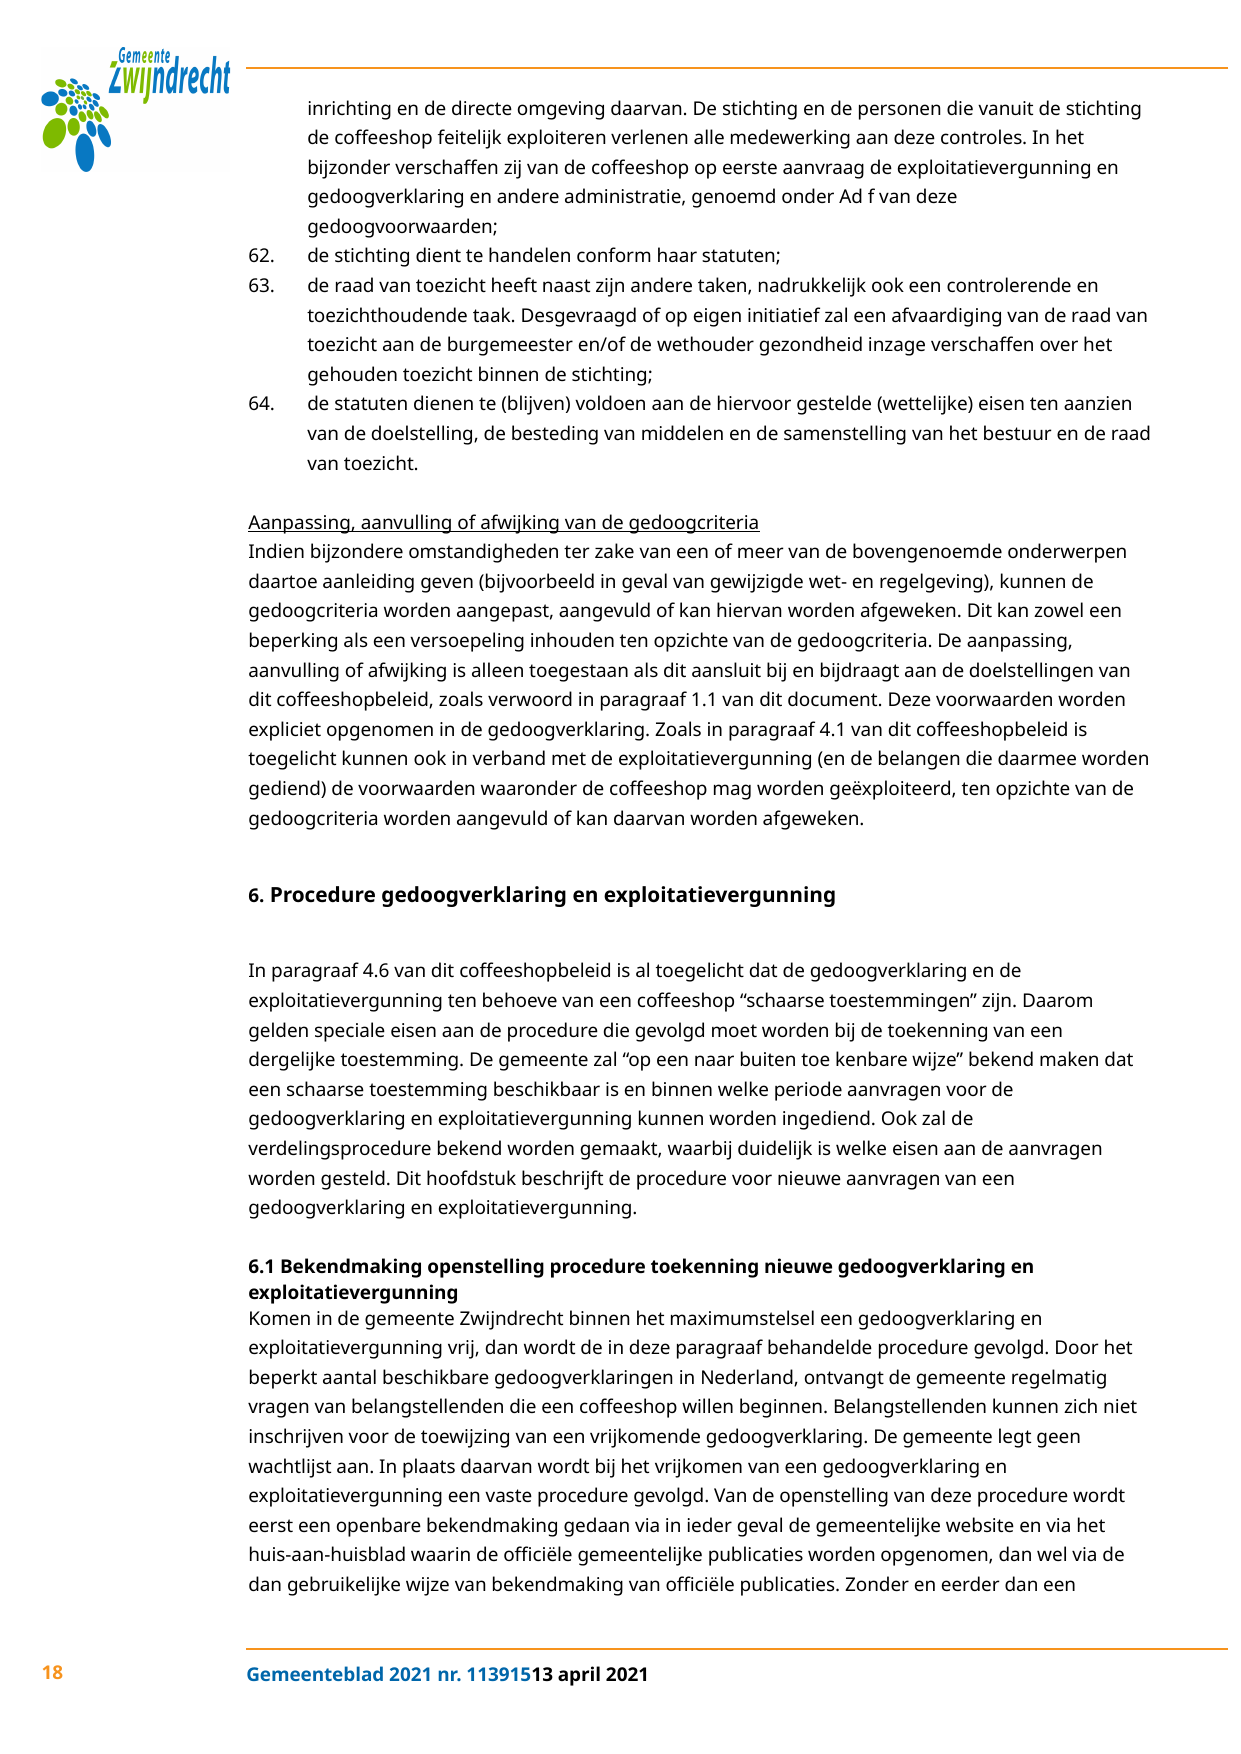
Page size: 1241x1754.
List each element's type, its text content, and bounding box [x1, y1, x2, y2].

text Indien bijzondere omstandigheden ter zake van een of meer van de bovengenoemde onderwerpen daartoe aanleiding geven (bijvoorbeeld in geval van gewijzigde wet- en regelgeving), kunnen de gedoogcriteria worden aangepast, aangevuld of kan hiervan worden afgeweken. Dit kan zowel een beperking als een versoepeling inhouden ten opzichte van de gedoogcriteria. De aanpassing, aanvulling of afwijking is alleen toegestaan als dit aansluit bij en bijdraagt aan de doelstellingen van dit coffeeshopbeleid, zoals verwoord in paragraaf 1.1 van dit document. Deze voorwaarden worden expliciet opgenomen in de gedoogverklaring. Zoals in paragraaf 4.1 van dit coffeeshopbeleid is toegelicht kunnen ook in verband met de exploitatievergunning (en de belangen die daarmee worden gediend) de voorwaarden waaronder de coffeeshop mag worden geëxploiteerd, ten opzichte van de gedoogcriteria worden aangevuld of kan daarvan worden afgeweken. [248, 538, 1152, 831]
list de raad van toezicht heeft naast zijn andere taken, nadrukkelijk ook een controlerende en toezichthoudende taak. Desgevraagd of op eigen initiatief zal een afvaardiging van de raad van toezicht aan de burgemeester en/of de wethouder gezondheid inzage verschaffen over het gehouden toezicht binnen de stichting; [248, 272, 1152, 387]
text Komen in de gemeente Zwijndrecht binnen het maximumstelsel een gedoogverklaring en exploitatievergunning vrij, dan wordt de in deze paragraaf behandelde procedure gevolgd. Door het beperkt aantal beschikbare gedoogverklaringen in Nederland, ontvangt de gemeente regelmatig vragen van belangstellenden die een coffeeshop willen beginnen. Belangstellenden kunnen zich niet inschrijven voor de toewijzing van een vrijkomende gedoogverklaring. De gemeente legt geen wachtlijst aan. In plaats daarvan wordt bij het vrijkomen van een gedoogverklaring en exploitatievergunning een vaste procedure gevolgd. Van de openstelling van deze procedure wordt eerst een openbare bekendmaking gedaan via in ieder geval de gemeentelijke website en via het huis-aan-huisblad waarin de officiële gemeentelijke publicaties worden opgenomen, dan wel via de dan gebruikelijke wijze van bekendmaking van officiële publicaties. Zonder en eerder dan een [248, 1305, 1152, 1597]
list de statuten dienen te (blijven) voldoen aan de hiervoor gestelde (wettelijke) eisen ten aanzien van de doelstelling, de besteding van middelen en de samenstelling van het bestuur en de raad van toezicht. [248, 391, 1152, 476]
text 6.1 Bekendmaking openstelling procedure toekenning nieuwe gedoogverklaring en exploitatievergunning [248, 1253, 1152, 1305]
text 6. Procedure gedoogverklaring en exploitatievergunning [248, 880, 1152, 908]
list de stichting dient te handelen conform haar statuten; [248, 243, 1152, 268]
picture [41, 47, 231, 172]
list inrichting en de directe omgeving daarvan. De stichting en de personen die vanuit de stichting de coffeeshop feitelijk exploiteren verlenen alle medewerking aan deze controles. In het bijzonder verschaffen zij van de coffeeshop op eerste aanvraag de exploitatievergunning en gedoogverklaring en andere administratie, genoemd onder Ad f van deze gedoogvoorwaarden; [248, 95, 1152, 239]
text Aanpassing, aanvulling of afwijking van de gedoogcriteria [248, 509, 1152, 535]
text In paragraaf 4.6 van dit coffeeshopbeleid is al toegelicht dat de gedoogverklaring en de exploitatievergunning ten behoeve van een coffeeshop “schaarse toestemmingen” zijn. Daarom gelden speciale eisen aan de procedure die gevolgd moet worden bij de toekenning van een dergelijke toestemming. De gemeente zal “op een naar buiten toe kenbare wijze” bekend maken dat een schaarse toestemming beschikbaar is en binnen welke periode aanvragen voor de gedoogverklaring en exploitatievergunning kunnen worden ingediend. Ook zal de verdelingsprocedure bekend worden gemaakt, waarbij duidelijk is welke eisen aan de aanvragen worden gesteld. Dit hoofdstuk beschrijft de procedure voor nieuwe aanvragen van een gedoogverklaring en exploitatievergunning. [248, 958, 1152, 1220]
